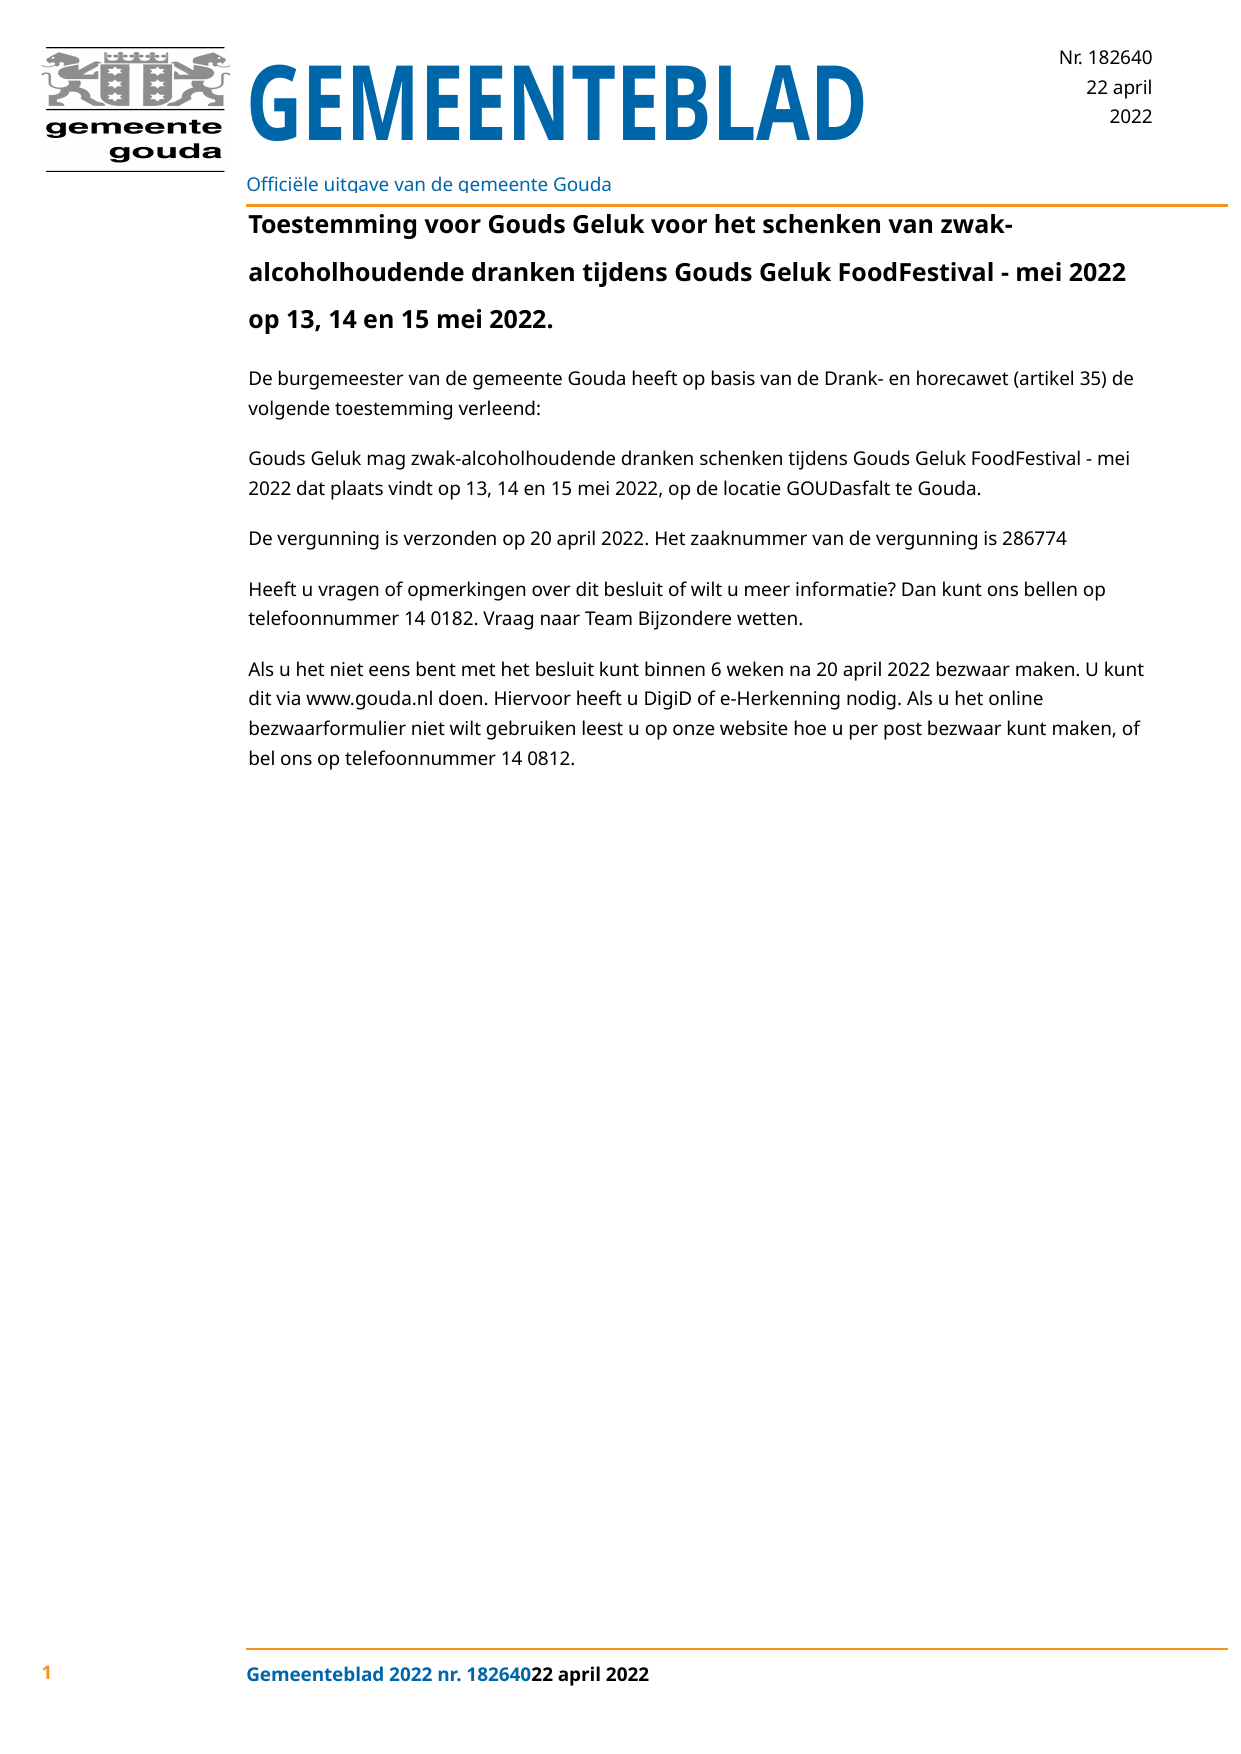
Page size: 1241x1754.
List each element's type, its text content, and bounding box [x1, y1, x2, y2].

text De vergunning is verzonden op 20 april 2022. Het zaaknummer van de vergunning is 286774 [248, 526, 1152, 551]
text Als u het niet eens bent met het besluit kunt binnen 6 weken na 20 april 2022 bezwaar maken. U kunt dit via www.gouda.nl doen. Hiervoor heeft u DigiD of e-Herkenning nodig. Als u het online bezwaarformulier niet wilt gebruiken leest u op onze website hoe u per post bezwaar kunt maken, of bel ons op telefoonnummer 14 0812. [248, 656, 1152, 770]
text Gouds Geluk mag zwak-alcoholhoudende dranken schenken tijdens Gouds Geluk FoodFestival - mei 2022 dat plaats vindt op 13, 14 en 15 mei 2022, op de locatie GOUDasfalt te Gouda. [248, 446, 1152, 501]
text Heeft u vragen of opmerkingen over dit besluit of wilt u meer informatie? Dan kunt ons bellen op telefoonnummer 14 0182. Vraag naar Team Bijzondere wetten. [248, 576, 1152, 631]
picture [41, 47, 231, 172]
text Toestemming voor Gouds Geluk voor het schenken van zwak-alcoholhoudende dranken tijdens Gouds Geluk FoodFestival - mei 2022 op 13, 14 en 15 mei 2022. [248, 207, 1152, 336]
text De burgemeester van de gemeente Gouda heeft op basis van de Drank- en horecawet (artikel 35) de volgende toestemming verleend: [248, 366, 1152, 421]
